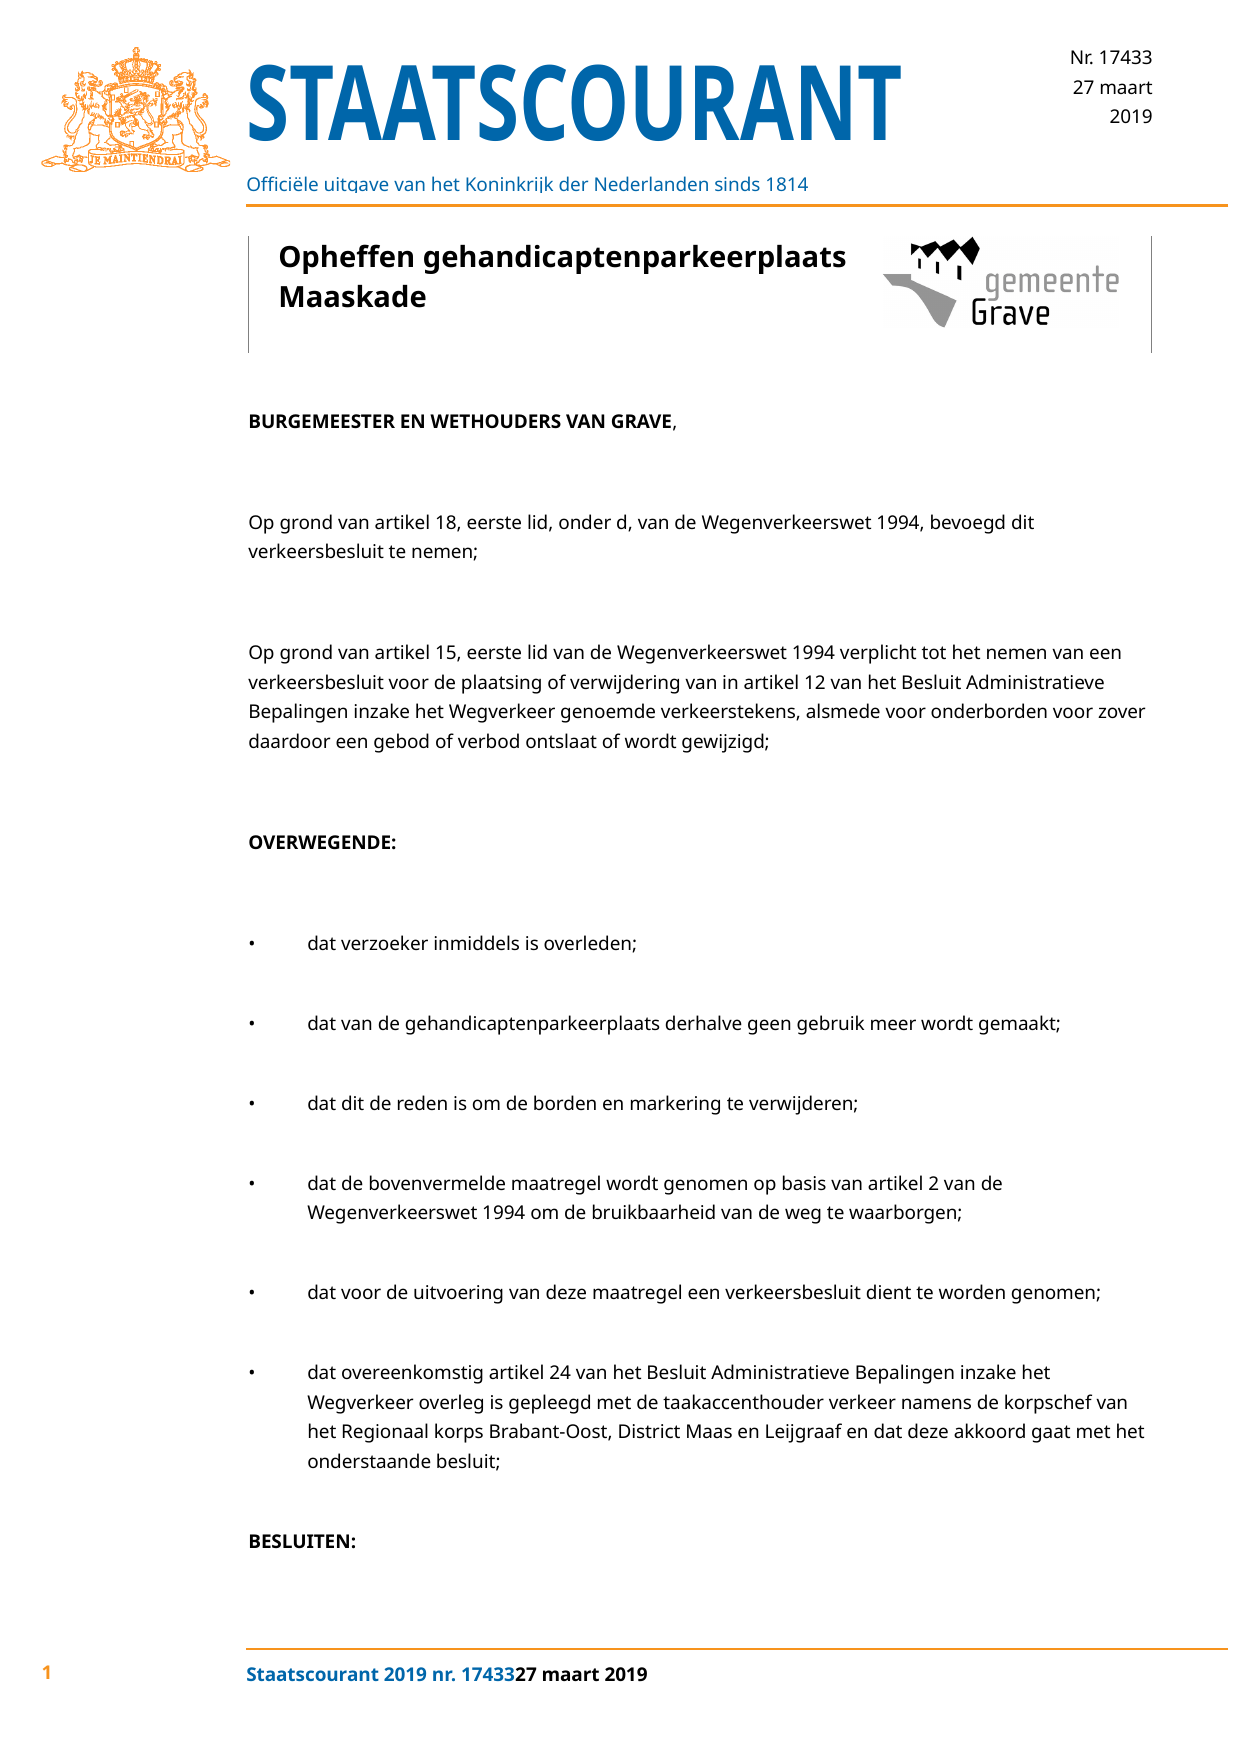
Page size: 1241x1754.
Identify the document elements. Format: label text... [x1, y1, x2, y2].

text Op grond van artikel 15, eerste lid van de Wegenverkeerswet 1994 verplicht tot het nemen van een verkeersbesluit voor de plaatsing of verwijdering van in artikel 12 van het Besluit Administratieve Bepalingen inzake het Wegverkeer genoemde verkeerstekens, alsmede voor onderborden voor zover daardoor een gebod of verbod ontslaat of wordt gewijzigd; [248, 639, 1152, 754]
list dat dit de reden is om de borden en markering te verwijderen; [248, 1090, 1152, 1116]
text BESLUITEN: [248, 1528, 1152, 1554]
table_header Opheffen gehandicaptenparkeerplaats Maaskade [249, 236, 850, 353]
table_header [850, 236, 1151, 353]
list dat verzoeker inmiddels is overleden; [248, 930, 1152, 956]
text BURGEMEESTER EN WETHOUDERS VAN GRAVE, [248, 408, 1152, 434]
picture [41, 47, 231, 172]
text Op grond van artikel 18, eerste lid, onder d, van de Wegenverkeerswet 1994, bevoegd dit verkeersbesluit te nemen; [248, 509, 1152, 564]
list dat de bovenvermelde maatregel wordt genomen op basis van artikel 2 van de Wegenverkeerswet 1994 om de bruikbaarheid van de weg te waarborgen; [248, 1170, 1152, 1225]
picture [882, 236, 1119, 328]
list dat van de gehandicaptenparkeerplaats derhalve geen gebruik meer wordt gemaakt; [248, 1010, 1152, 1036]
text OVERWEGENDE: [248, 829, 1152, 855]
list dat overeenkomstig artikel 24 van het Besluit Administratieve Bepalingen inzake het Wegverkeer overleg is gepleegd met de taakaccenthouder verkeer namens de korpschef van het Regionaal korps Brabant-Oost, District Maas en Leijgraaf en dat deze akkoord gaat met het onderstaande besluit; [248, 1359, 1152, 1474]
list dat voor de uitvoering van deze maatregel een verkeersbesluit dient te worden genomen; [248, 1279, 1152, 1305]
